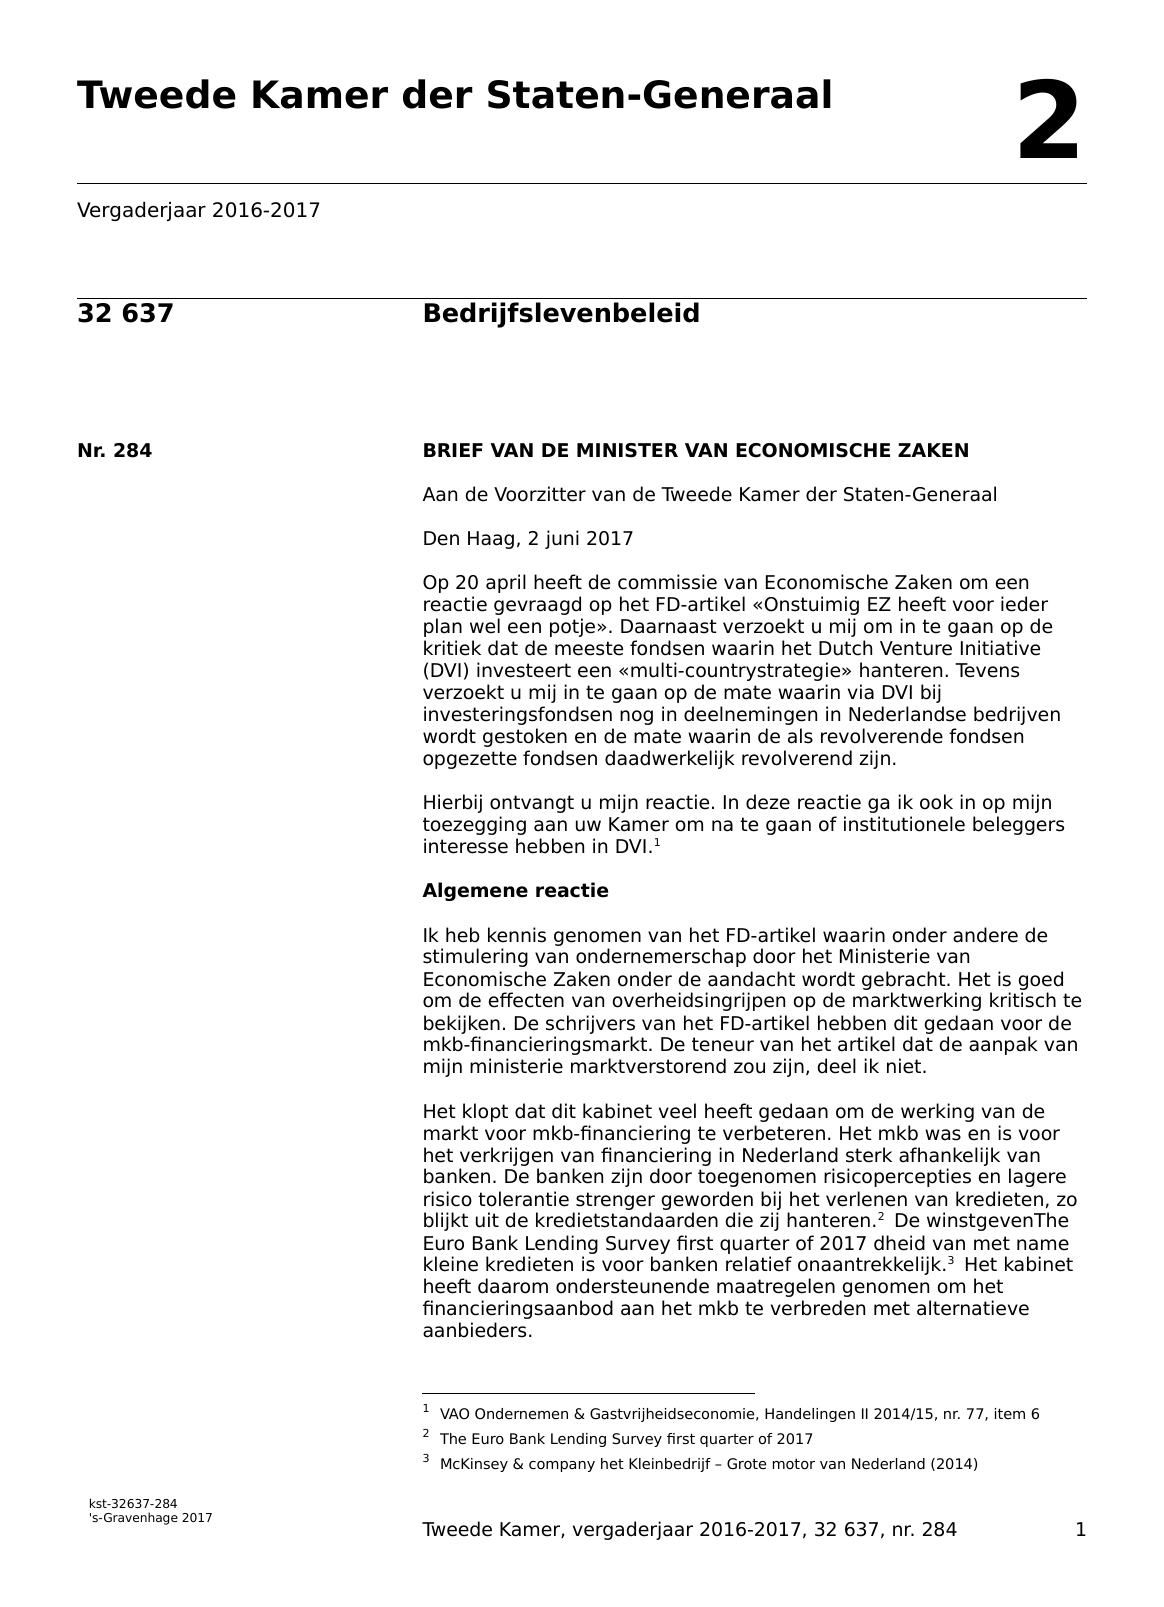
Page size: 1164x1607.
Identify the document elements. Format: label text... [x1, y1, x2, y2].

text The Euro Bank Lending Survey first quarter of 2017 [422, 1427, 1087, 1449]
text kst-32637-284 [88, 1497, 323, 1511]
text Ik heb kennis genomen van het FD-artikel waarin onder andere de stimulering van ondernemerschap door het Ministerie van Economische Zaken onder de aandacht wordt gebracht. Het is goed om de effecten van overheidsingrijpen op de marktwerking kritisch te bekijken. De schrijvers van het FD-artikel hebben dit gedaan voor de mkb-financieringsmarkt. De teneur van het artikel dat de aanpak van mijn ministerie marktverstorend zou zijn, deel ik niet. [422, 924, 1087, 1078]
text VAO Ondernemen & Gastvrijheidseconomie, Handelingen II 2014/15, nr. 77, item 6 [422, 1402, 1087, 1424]
table_header 2 [886, 59, 1087, 183]
text McKinsey & company het Kleinbedrijf – Grote motor van Nederland (2014) [422, 1452, 1087, 1474]
text Hierbij ontvangt u mijn reactie. In deze reactie ga ik ook in op mijn toezegging aan uw Kamer om na te gaan of institutionele beleggers interesse hebben in DVI. [422, 792, 1087, 858]
text 's-Gravenhage 2017 [88, 1511, 323, 1525]
table_header Tweede Kamer der Staten-Generaal [77, 59, 886, 183]
text Aan de Voorzitter van de Tweede Kamer der Staten-Generaal [422, 484, 1087, 506]
text Den Haag, 2 juni 2017 [422, 528, 1087, 550]
text Op 20 april heeft de commissie van Economische Zaken om een reactie gevraagd op het FD-artikel «Onstuimig EZ heeft voor ieder plan wel een potje». Daarnaast verzoekt u mij om in te gaan op de kritiek dat de meeste fondsen waarin het Dutch Venture Initiative (DVI) investeert een «multi-countrystrategie» hanteren. Tevens verzoekt u mij in te gaan op de mate waarin via DVI bij investeringsfondsen nog in deelnemingen in Nederlandse bedrijven wordt gestoken en de mate waarin de als revolverende fondsen opgezette fondsen daadwerkelijk revolverend zijn. [422, 572, 1087, 770]
table_cell Vergaderjaar 2016-2017 [77, 184, 1087, 298]
subtitle 32 637 Bedrijfslevenbeleid [77, 299, 1087, 329]
text Het klopt dat dit kabinet veel heeft gedaan om de werking van de markt voor mkb-financiering te verbeteren. Het mkb was en is voor het verkrijgen van financiering in Nederland sterk afhankelijk van banken. De banken zijn door toegenomen risicopercepties en lagere risico tolerantie strenger geworden bij het verlenen van kredieten, zo blijkt uit de kredietstandaarden die zij hanteren. De winstgevenThe Euro Bank Lending Survey first quarter of 2017 dheid van met name kleine kredieten is voor banken relatief onaantrekkelijk. Het kabinet heeft daarom ondersteunende maatregelen genomen om het financieringsaanbod aan het mkb te verbreden met alternatieve aanbieders. [422, 1101, 1087, 1342]
subtitle Algemene reactie [422, 880, 1087, 902]
subtitle Nr. 284 BRIEF VAN DE MINISTER VAN ECONOMISCHE ZAKEN [77, 440, 1087, 462]
